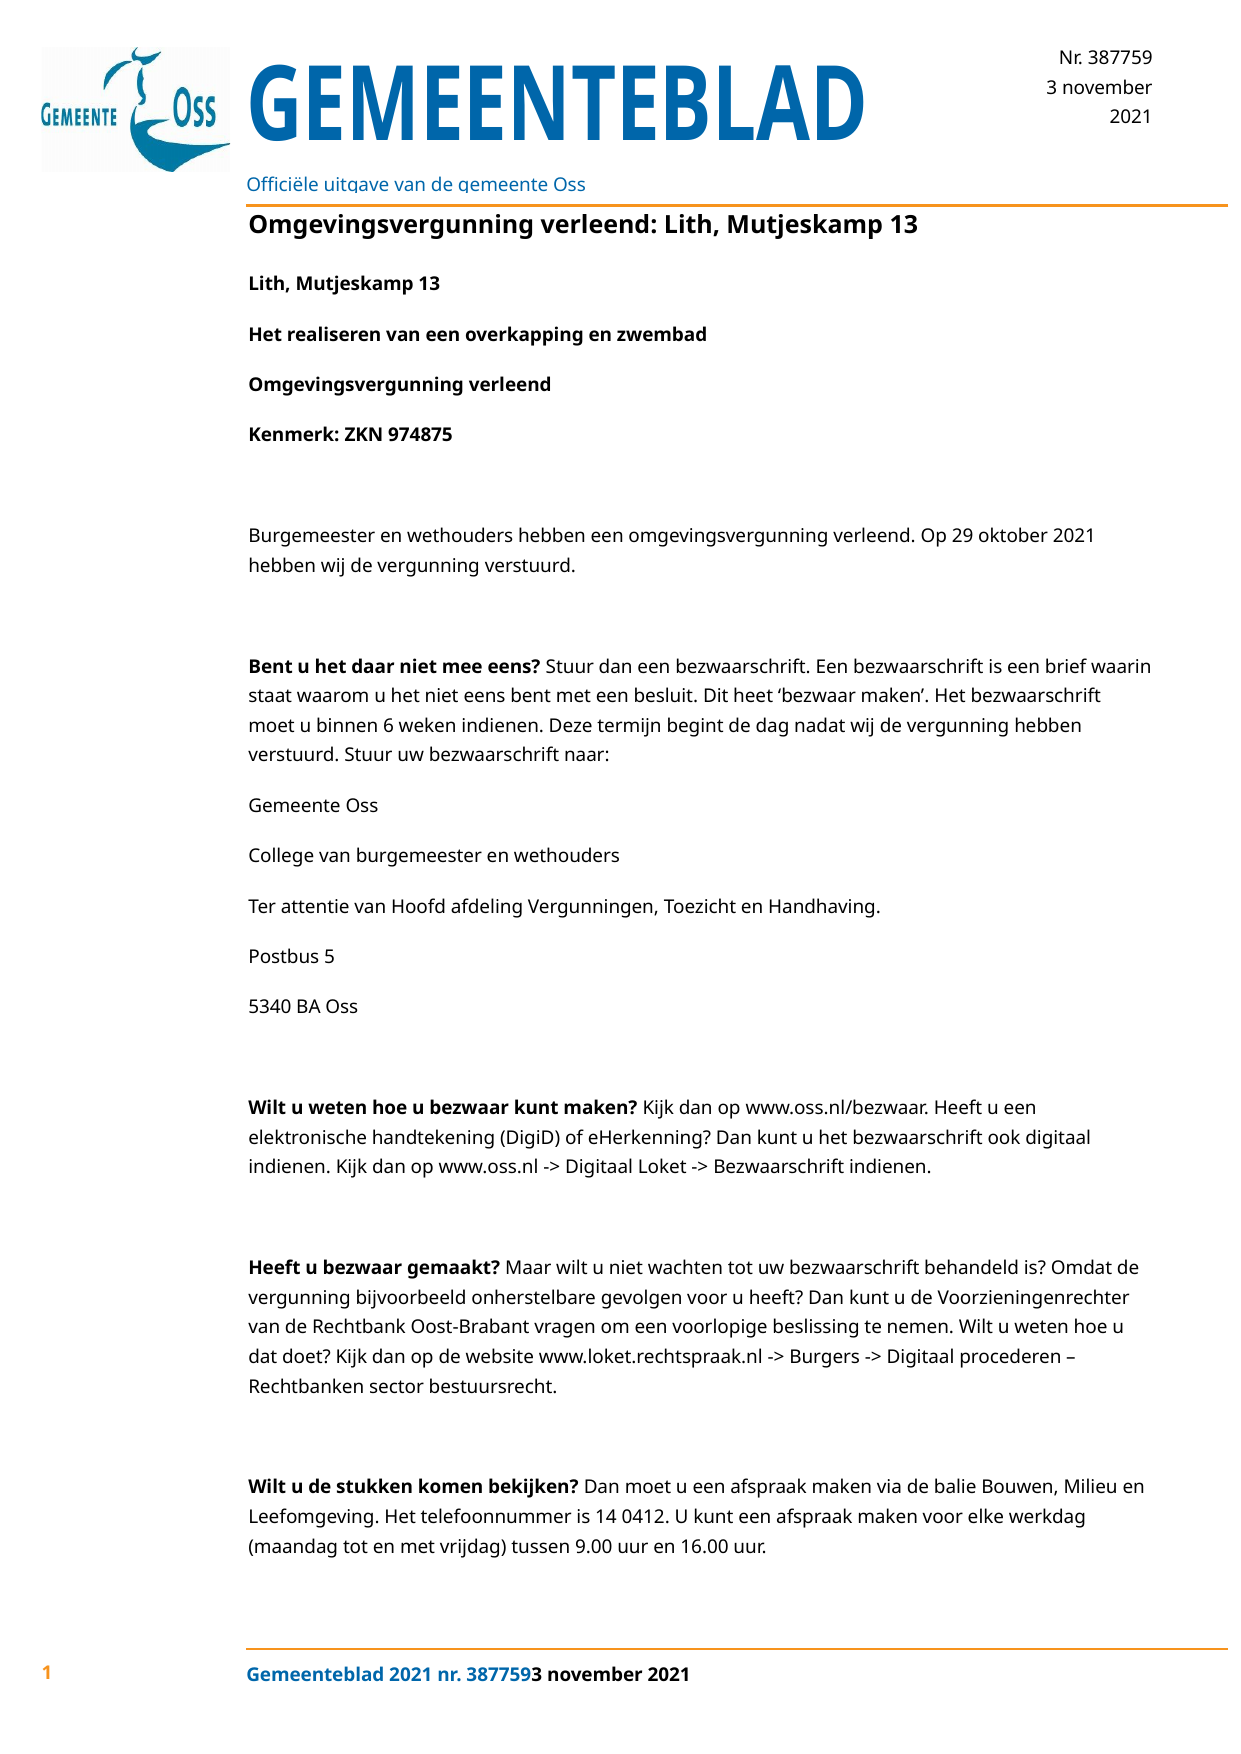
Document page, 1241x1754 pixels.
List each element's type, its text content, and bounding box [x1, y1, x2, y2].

text Gemeente Oss [248, 792, 1152, 818]
text College van burgemeester en wethouders [248, 842, 1152, 868]
text Het realiseren van een overkapping en zwembad [248, 321, 1152, 346]
text Wilt u weten hoe u bezwaar kunt maken? Kijk dan op www.oss.nl/bezwaar. Heeft u een elektronische handtekening (DigiD) of eHerkenning? Dan kunt u het bezwaarschrift ook digitaal indienen. Kijk dan op www.oss.nl -> Digitaal Loket -> Bezwaarschrift indienen. [248, 1094, 1152, 1179]
text Omgevingsvergunning verleend [248, 371, 1152, 397]
text Ter attentie van Hoofd afdeling Vergunningen, Toezicht en Handhaving. [248, 893, 1152, 918]
text Omgevingsvergunning verleend: Lith, Mutjeskamp 13 [248, 207, 1152, 241]
text Wilt u de stukken komen bekijken? Dan moet u een afspraak maken via de balie Bouwen, Milieu en Leefomgeving. Het telefoonnummer is 14 0412. U kunt een afspraak maken voor elke werkdag (maandag tot en met vrijdag) tussen 9.00 uur en 16.00 uur. [248, 1474, 1152, 1558]
text Postbus 5 [248, 943, 1152, 969]
text Heeft u bezwaar gemaakt? Maar wilt u niet wachten tot uw bezwaarschrift behandeld is? Omdat de vergunning bijvoorbeeld onherstelbare gevolgen voor u heeft? Dan kunt u de Voorzieningenrechter van de Rechtbank Oost-Brabant vragen om een voorlopige beslissing te nemen. Wilt u weten hoe u dat doet? Kijk dan op de website www.loket.rechtspraak.nl -> Burgers -> Digitaal procederen – Rechtbanken sector bestuursrecht. [248, 1254, 1152, 1398]
text Bent u het daar niet mee eens? Stuur dan een bezwaarschrift. Een bezwaarschrift is een brief waarin staat waarom u het niet eens bent met een besluit. Dit heet ‘bezwaar maken’. Het bezwaarschrift moet u binnen 6 weken indienen. Deze termijn begint de dag nadat wij de vergunning hebben verstuurd. Stuur uw bezwaarschrift naar: [248, 653, 1152, 767]
picture [41, 47, 231, 172]
text Burgemeester en wethouders hebben een omgevingsvergunning verleend. Op 29 oktober 2021 hebben wij de vergunning verstuurd. [248, 522, 1152, 578]
text 5340 BA Oss [248, 994, 1152, 1019]
text Lith, Mutjeskamp 13 [248, 270, 1152, 296]
text Kenmerk: ZKN 974875 [248, 422, 1152, 447]
